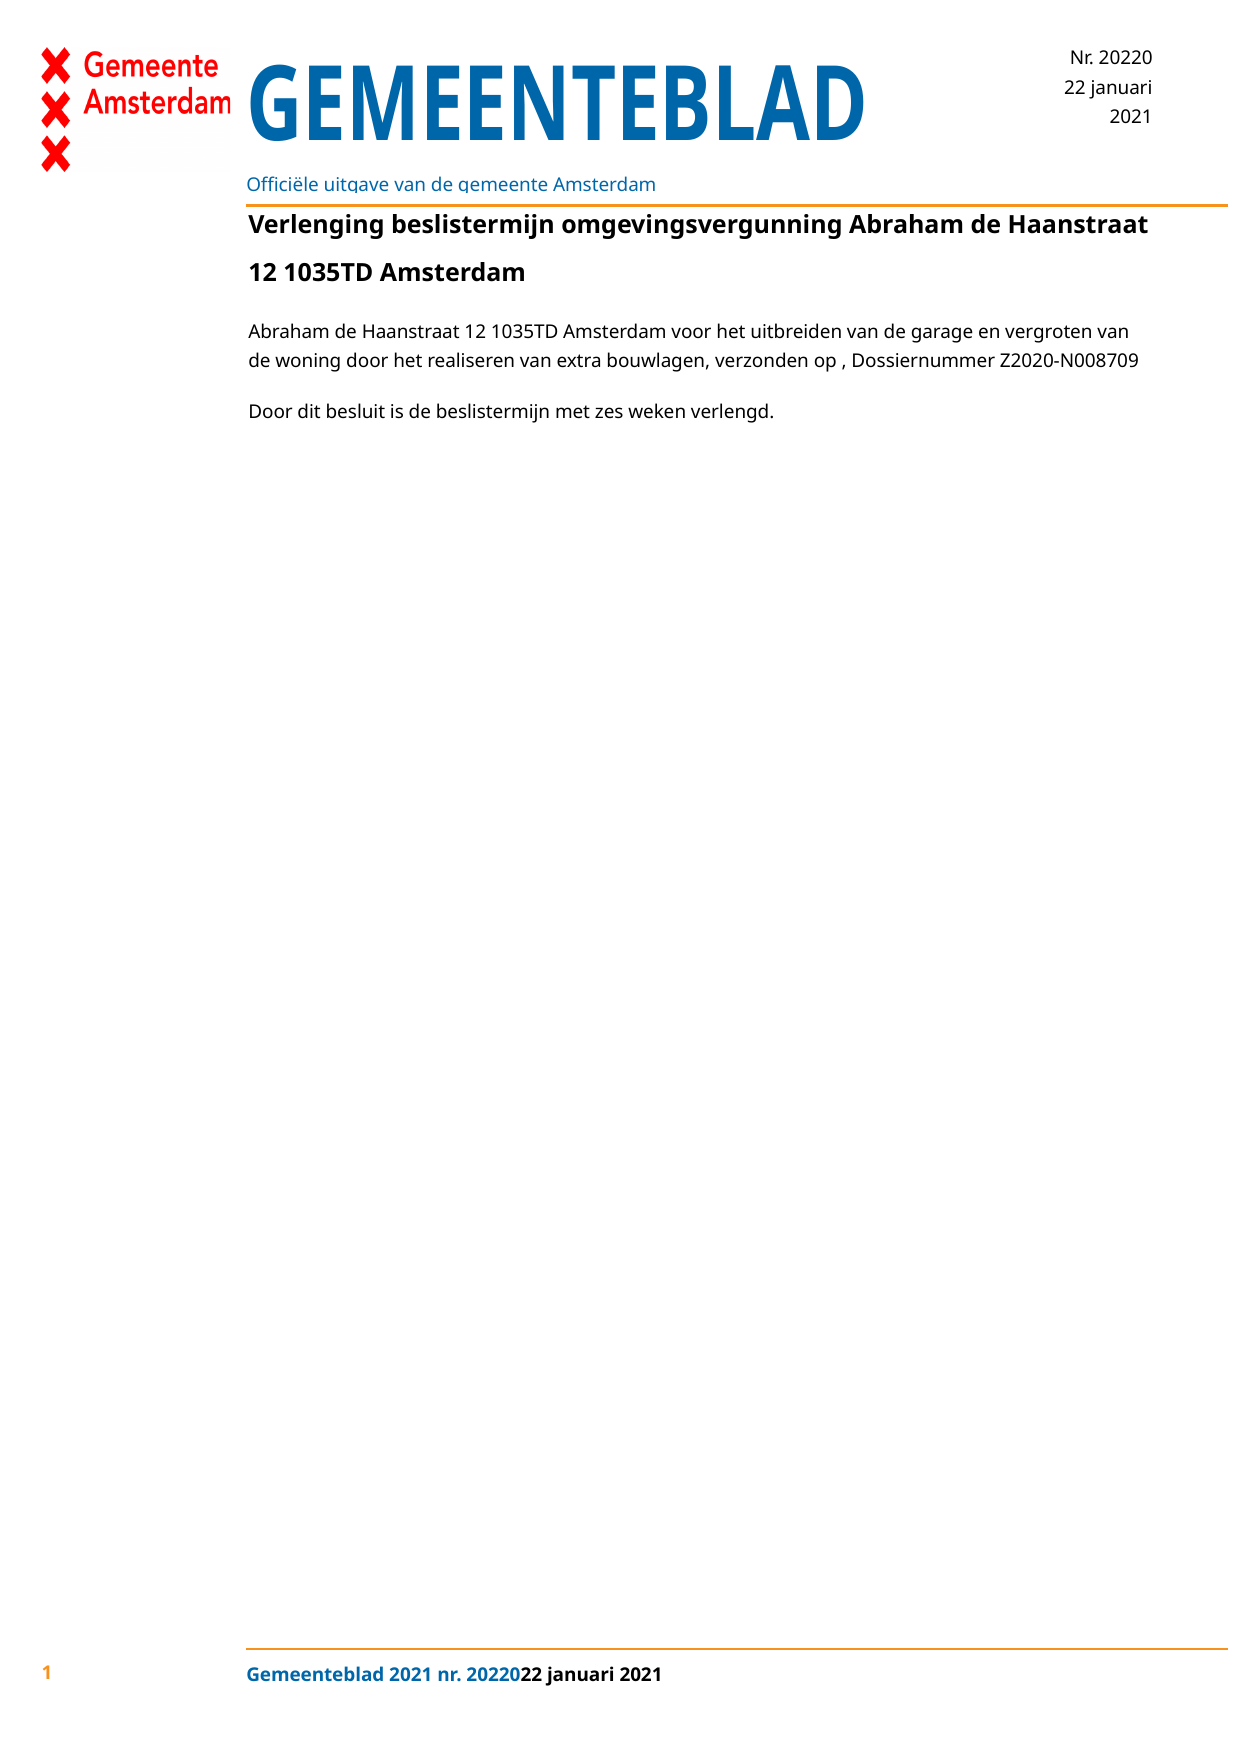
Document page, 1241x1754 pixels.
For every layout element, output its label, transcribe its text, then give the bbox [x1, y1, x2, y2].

text Abraham de Haanstraat 12 1035TD Amsterdam voor het uitbreiden van de garage en vergroten van de woning door het realiseren van extra bouwlagen, verzonden op , Dossiernummer Z2020-N008709 [248, 318, 1152, 373]
picture [41, 47, 231, 172]
text Door dit besluit is de beslistermijn met zes weken verlengd. [248, 398, 1152, 424]
text Verlenging beslistermijn omgevingsvergunning Abraham de Haanstraat 12 1035TD Amsterdam [248, 207, 1152, 288]
